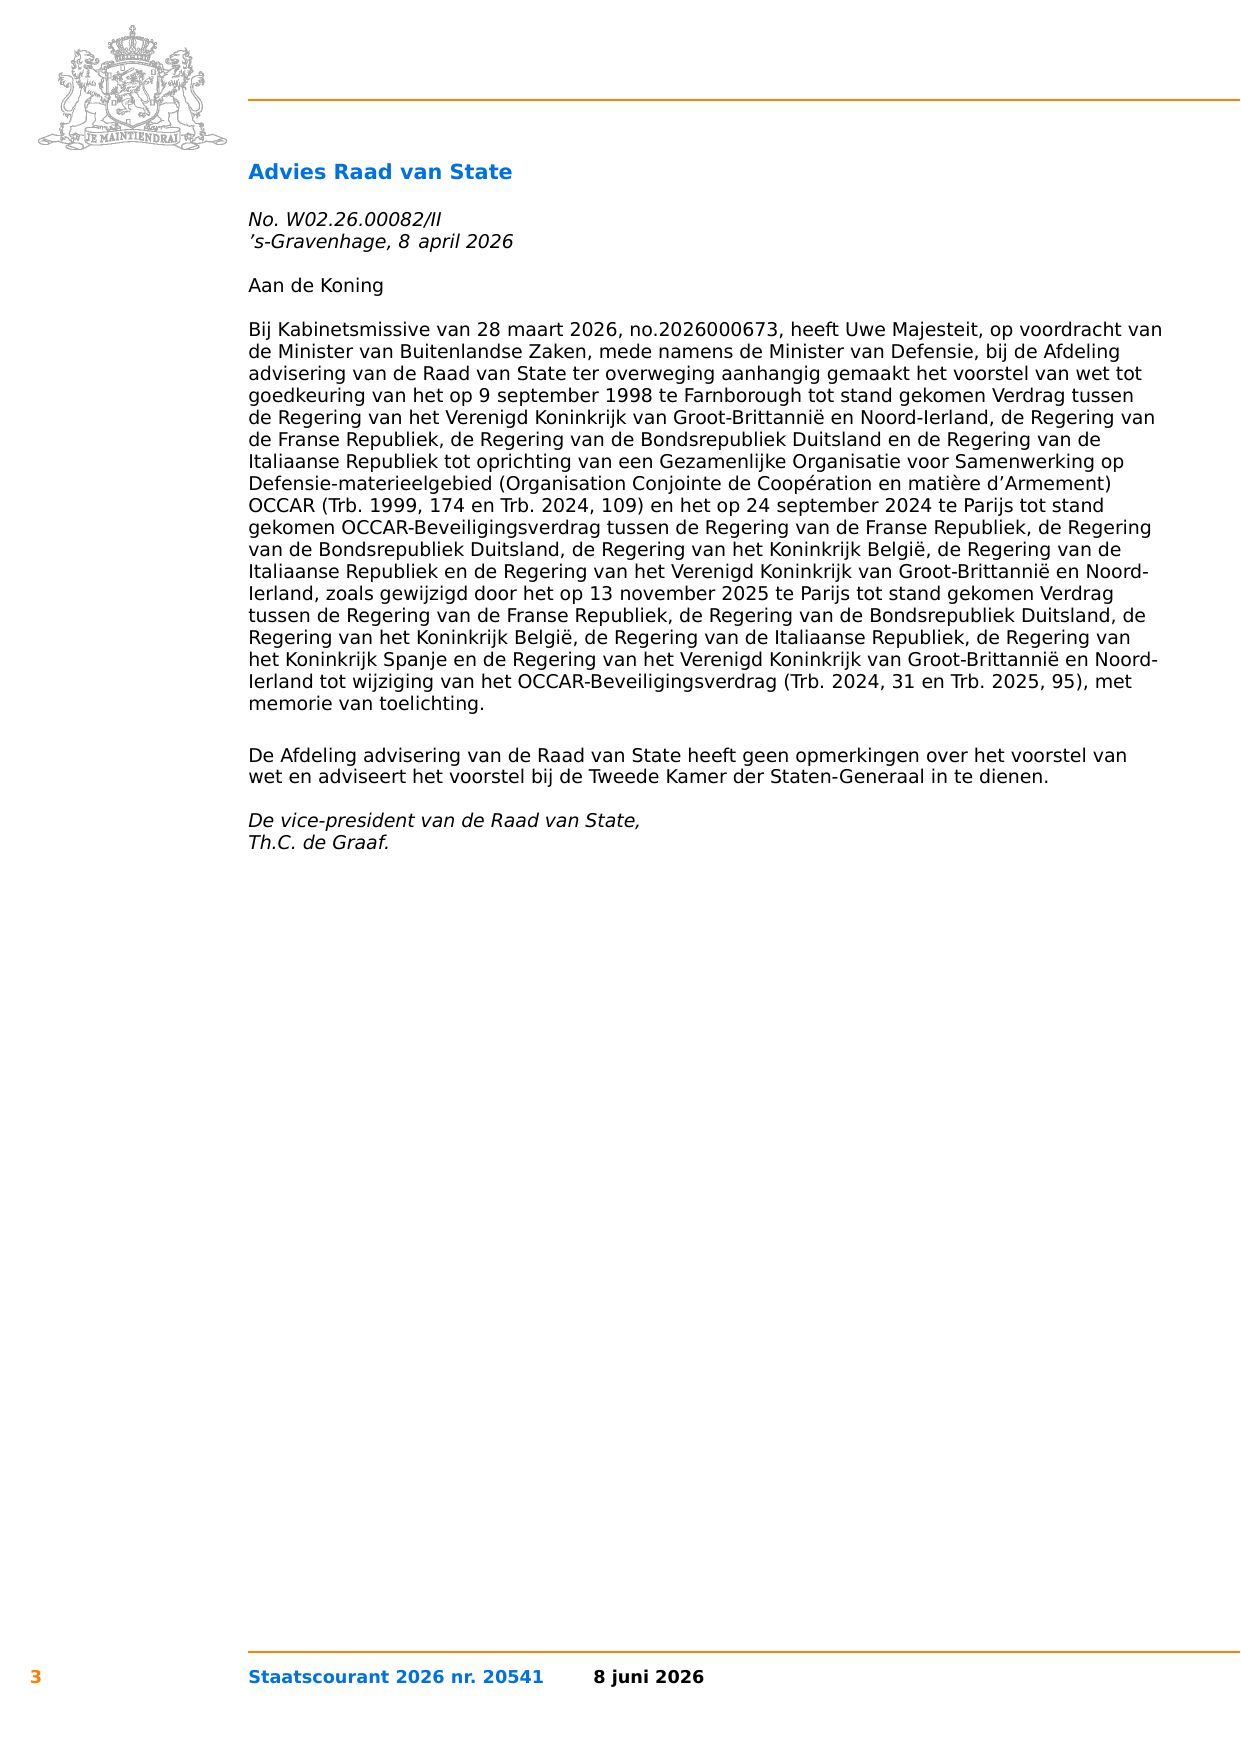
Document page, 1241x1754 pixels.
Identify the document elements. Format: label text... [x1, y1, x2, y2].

text De Afdeling advisering van de Raad van State heeft geen opmerkingen over het voorstel van wet en adviseert het voorstel bij de Tweede Kamer der Staten-Generaal in te dienen. [248, 744, 1163, 788]
text No. W02.26.00082/II [248, 209, 1163, 231]
text De vice-president van de Raad van State, Th.C. de Graaf. [248, 810, 1163, 854]
text Aan de Koning [248, 275, 1163, 297]
picture [38, 25, 227, 150]
text Bij Kabinetsmissive van 28 maart 2026, no.2026000673, heeft Uwe Majesteit, op voordracht van de Minister van Buitenlandse Zaken, mede namens de Minister van Defensie, bij de Afdeling advisering van de Raad van State ter overweging aanhangig gemaakt het voorstel van wet tot goedkeuring van het op 9 september 1998 te Farnborough tot stand gekomen Verdrag tussen de Regering van het Verenigd Koninkrijk van Groot-Brittannië en Noord-Ierland, de Regering van de Franse Republiek, de Regering van de Bondsrepubliek Duitsland en de Regering van de Italiaanse Republiek tot oprichting van een Gezamenlijke Organisatie voor Samenwerking op Defensie-materieelgebied (Organisation Conjointe de Coopération en matière d’Armement) OCCAR (Trb. 1999, 174 en Trb. 2024, 109) en het op 24 september 2024 te Parijs tot stand gekomen OCCAR-Beveiligingsverdrag tussen de Regering van de Franse Republiek, de Regering van de Bondsrepubliek Duitsland, de Regering van het Koninkrijk België, de Regering van de Italiaanse Republiek en de Regering van het Verenigd Koninkrijk van Groot-Brittannië en Noord-Ierland, zoals gewijzigd door het op 13 november 2025 te Parijs tot stand gekomen Verdrag tussen de Regering van de Franse Republiek, de Regering van de Bondsrepubliek Duitsland, de Regering van het Koninkrijk België, de Regering van de Italiaanse Republiek, de Regering van het Koninkrijk Spanje en de Regering van het Verenigd Koninkrijk van Groot-Brittannië en Noord-Ierland tot wijziging van het OCCAR-Beveiligingsverdrag (Trb. 2024, 31 en Trb. 2025, 95), met memorie van toelichting. [248, 319, 1163, 714]
text ’s-Gravenhage, 8 april 2026 [248, 231, 1163, 253]
subtitle Advies Raad van State [248, 160, 1163, 184]
